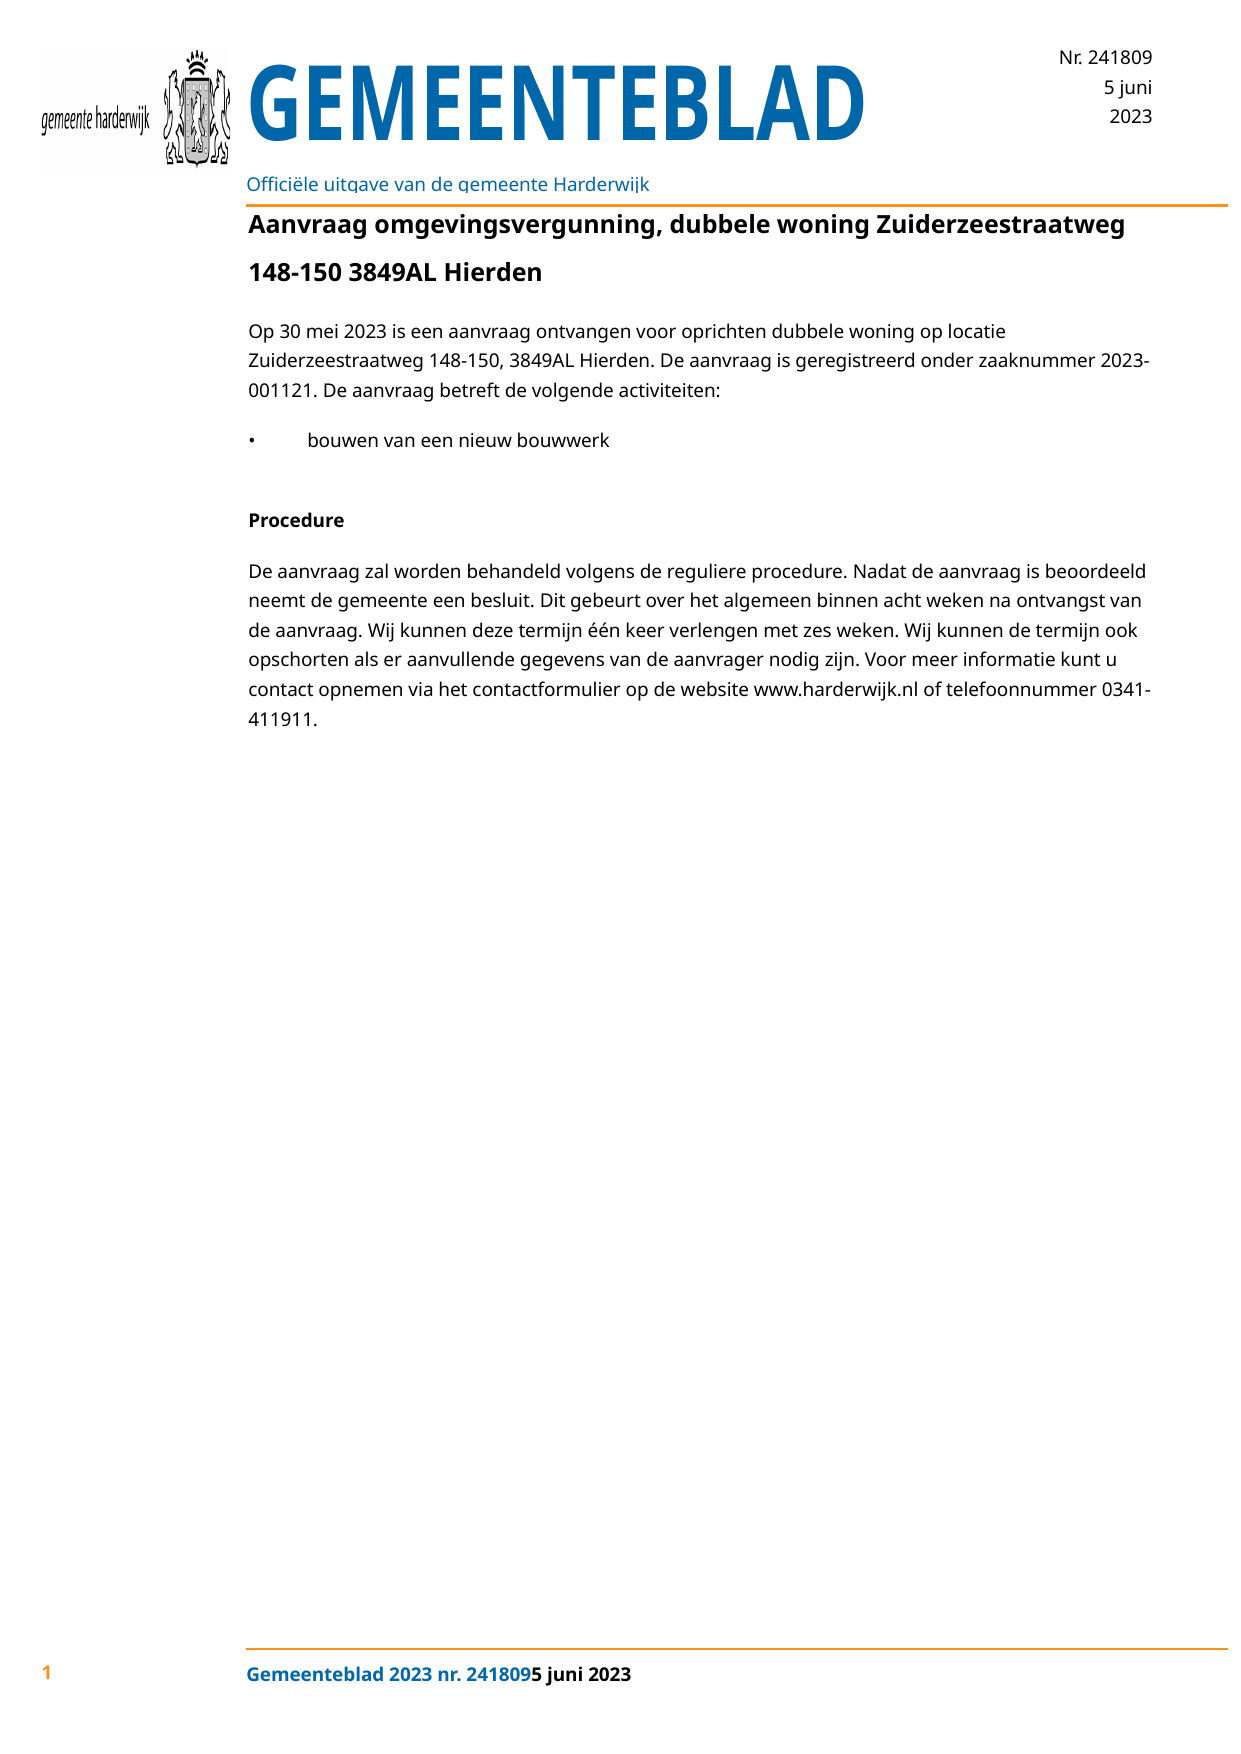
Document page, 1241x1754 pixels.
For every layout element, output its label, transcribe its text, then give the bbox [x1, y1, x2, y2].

picture [41, 47, 231, 172]
text Procedure [248, 507, 1152, 533]
text Op 30 mei 2023 is een aanvraag ontvangen voor oprichten dubbele woning op locatie Zuiderzeestraatweg 148-150, 3849AL Hierden. De aanvraag is geregistreerd onder zaaknummer 2023-001121. De aanvraag betreft de volgende activiteiten: [248, 318, 1152, 403]
text De aanvraag zal worden behandeld volgens de reguliere procedure. Nadat de aanvraag is beoordeeld neemt de gemeente een besluit. Dit gebeurt over het algemeen binnen acht weken na ontvangst van de aanvraag. Wij kunnen deze termijn één keer verlengen met zes weken. Wij kunnen de termijn ook opschorten als er aanvullende gegevens van de aanvrager nodig zijn. Voor meer informatie kunt u contact opnemen via het contactformulier op de website www.harderwijk.nl of telefoonnummer 0341-411911. [248, 558, 1152, 732]
text Aanvraag omgevingsvergunning, dubbele woning Zuiderzeestraatweg 148-150 3849AL Hierden [248, 207, 1152, 288]
list bouwen van een nieuw bouwwerk [248, 427, 1152, 453]
